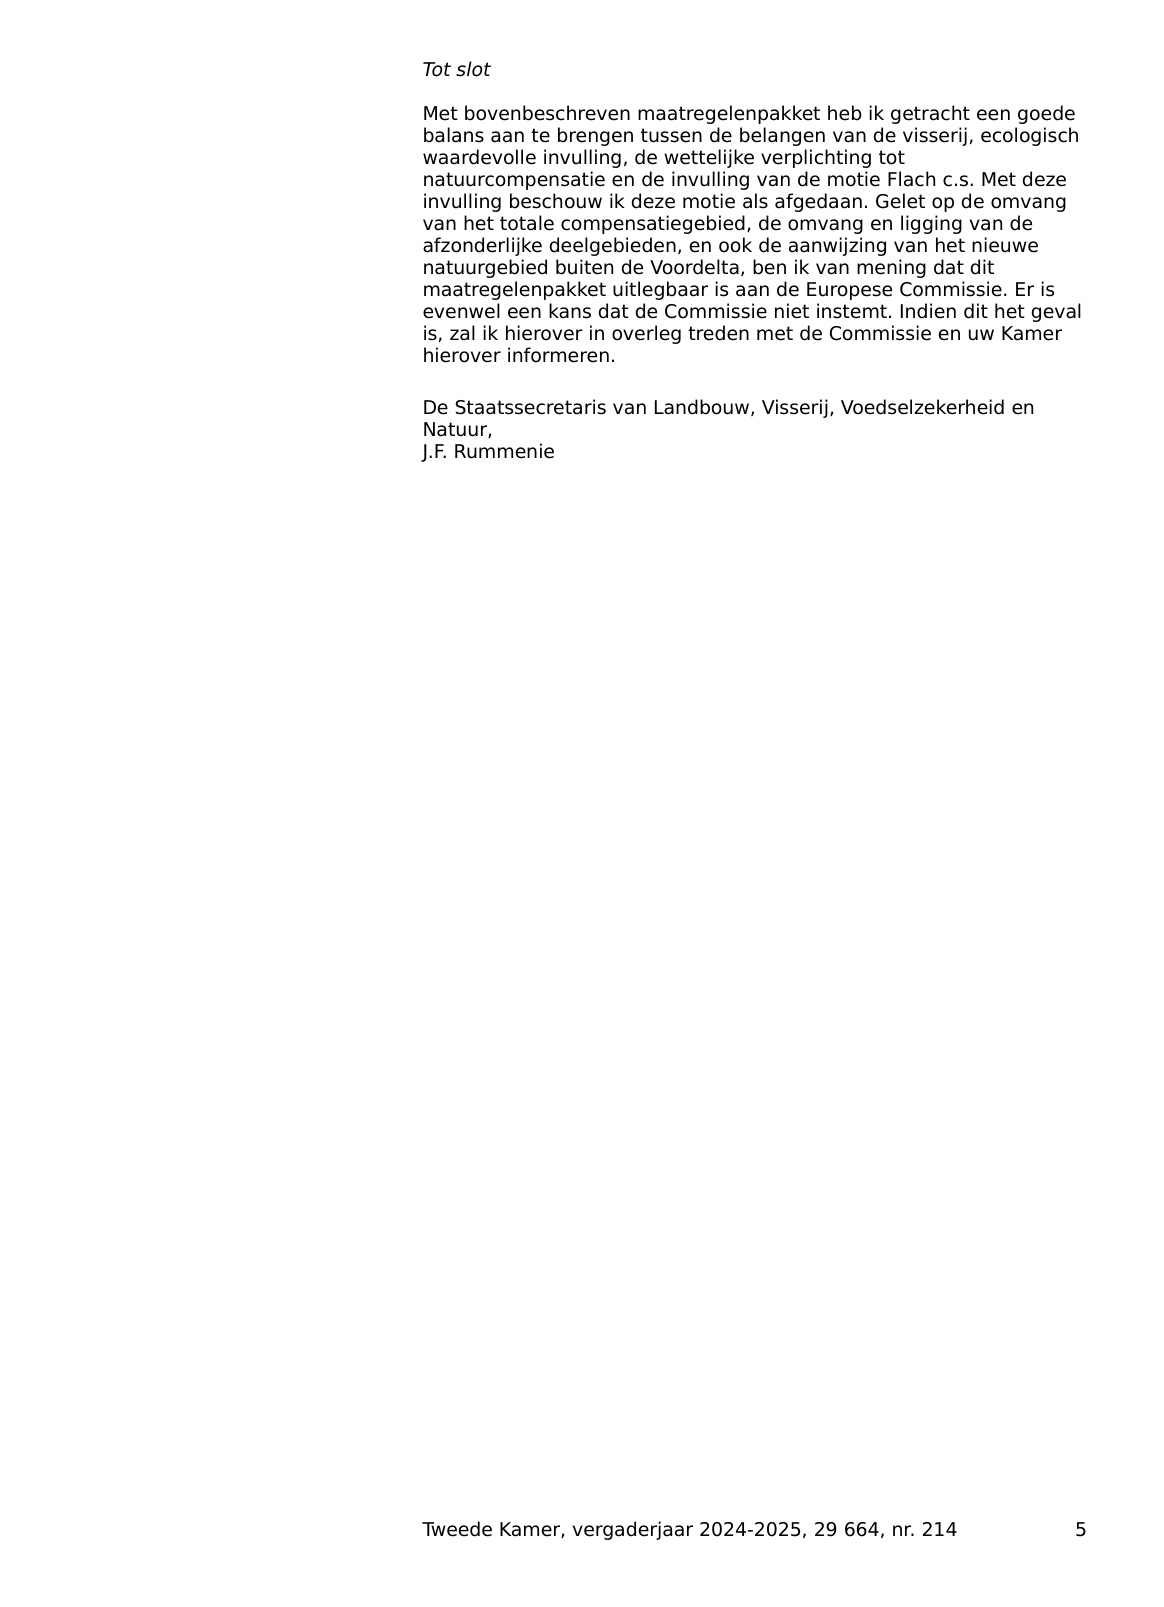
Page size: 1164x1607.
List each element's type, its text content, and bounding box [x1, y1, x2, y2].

text De Staatssecretaris van Landbouw, Visserij, Voedselzekerheid en Natuur, J.F. Rummenie [422, 397, 1087, 463]
text Met bovenbeschreven maatregelenpakket heb ik getracht een goede balans aan te brengen tussen de belangen van de visserij, ecologisch waardevolle invulling, de wettelijke verplichting tot natuurcompensatie en de invulling van de motie Flach c.s. Met deze invulling beschouw ik deze motie als afgedaan. Gelet op de omvang van het totale compensatiegebied, de omvang en ligging van de afzonderlijke deelgebieden, en ook de aanwijzing van het nieuwe natuurgebied buiten de Voordelta, ben ik van mening dat dit maatregelenpakket uitlegbaar is aan de Europese Commissie. Er is evenwel een kans dat de Commissie niet instemt. Indien dit het geval is, zal ik hierover in overleg treden met de Commissie en uw Kamer hierover informeren. [422, 103, 1087, 367]
subtitle Tot slot [422, 59, 1087, 81]
